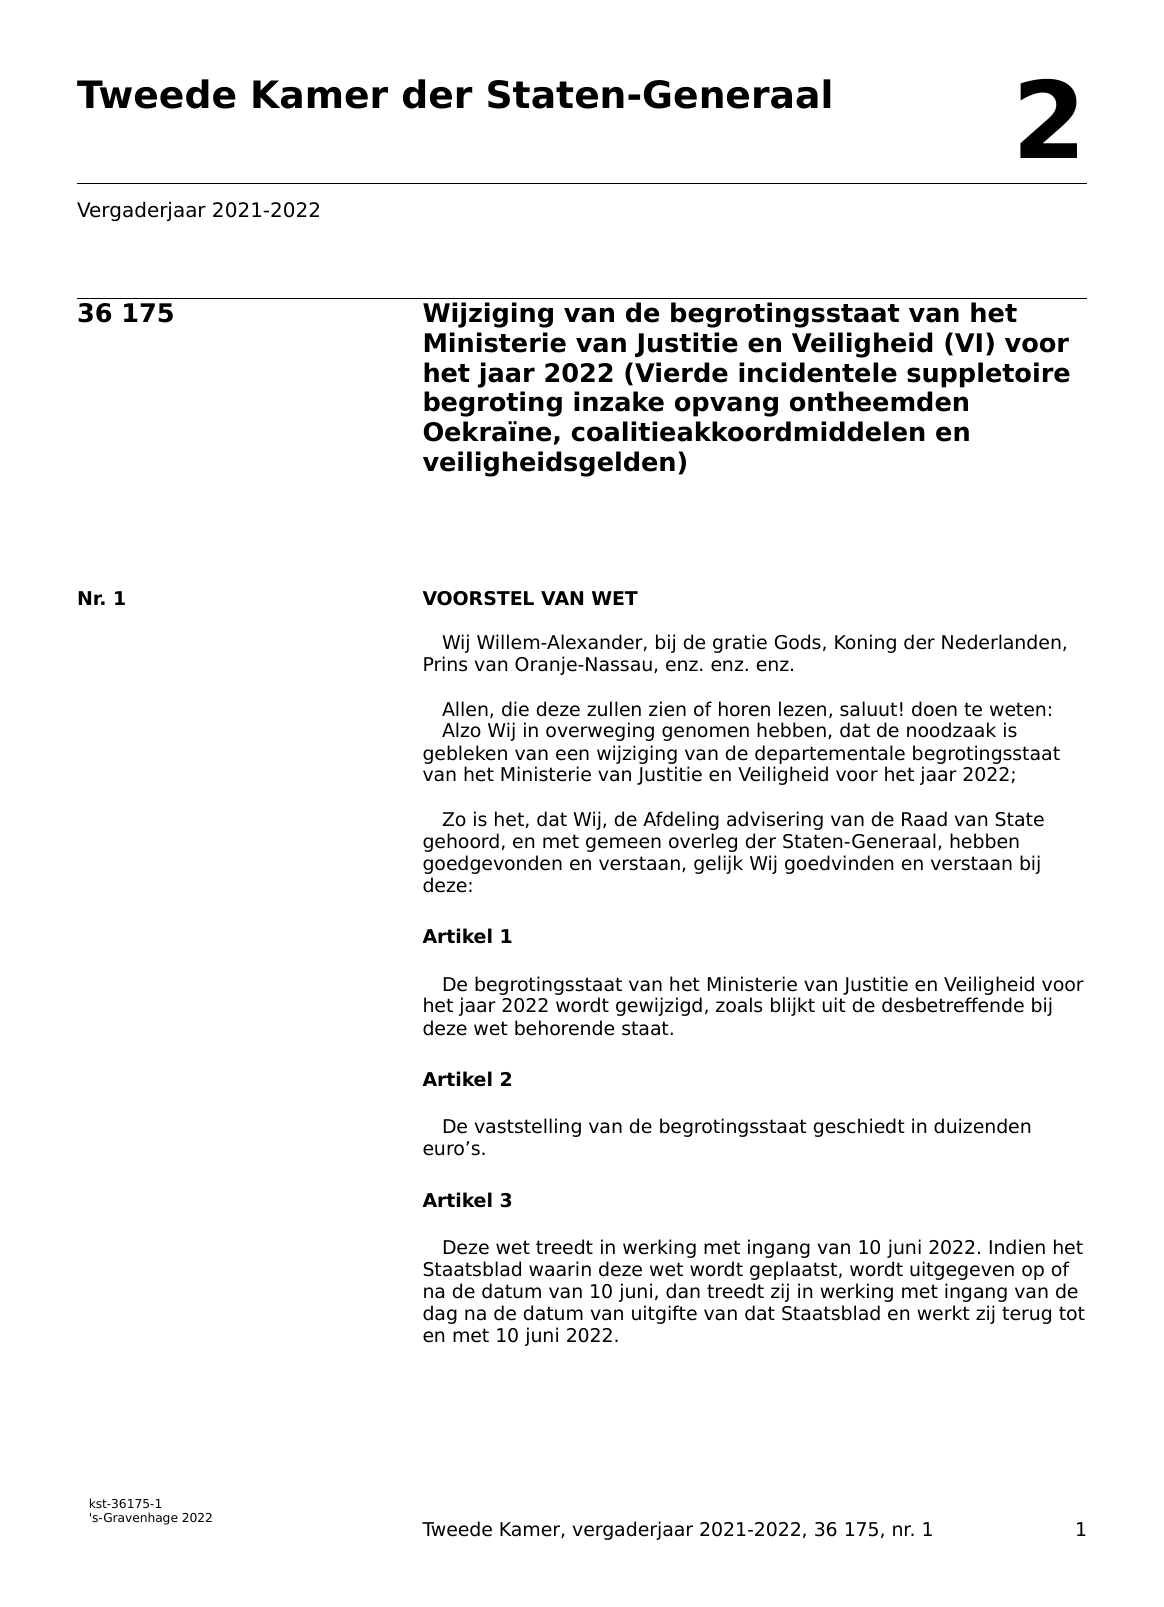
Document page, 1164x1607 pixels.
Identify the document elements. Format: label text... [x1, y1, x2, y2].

table_cell Vergaderjaar 2021-2022 [77, 184, 1087, 298]
subtitle Artikel 3 [422, 1190, 1087, 1212]
text De begrotingsstaat van het Ministerie van Justitie en Veiligheid voor het jaar 2022 wordt gewijzigd, zoals blijkt uit de desbetreffende bij deze wet behorende staat. [422, 973, 1087, 1039]
table_header Tweede Kamer der Staten-Generaal [77, 59, 886, 183]
table_header 2 [886, 59, 1087, 183]
subtitle Artikel 2 [422, 1069, 1087, 1091]
text kst-36175-1 [88, 1497, 323, 1511]
subtitle Nr. 1 VOORSTEL VAN WET [77, 588, 1087, 610]
text 's-Gravenhage 2022 [88, 1511, 323, 1525]
subtitle 36 175 Wijziging van de begrotingsstaat van het Ministerie van Justitie en Veiligheid (VI) voor het jaar 2022 (Vierde incidentele suppletoire begroting inzake opvang ontheemden Oekraïne, coalitieakkoordmiddelen en veiligheidsgelden) [77, 299, 1087, 477]
text Wij Willem-Alexander, bij de gratie Gods, Koning der Nederlanden, Prins van Oranje-Nassau, enz. enz. enz. [422, 632, 1087, 676]
text Alzo Wij in overweging genomen hebben, dat de noodzaak is gebleken van een wijziging van de departementale begrotingsstaat van het Ministerie van Justitie en Veiligheid voor het jaar 2022; [422, 720, 1087, 786]
text De vaststelling van de begrotingsstaat geschiedt in duizenden euro’s. [422, 1116, 1087, 1160]
text Allen, die deze zullen zien of horen lezen, saluut! doen te weten: [422, 698, 1087, 720]
subtitle Artikel 1 [422, 926, 1087, 948]
text Deze wet treedt in werking met ingang van 10 juni 2022. Indien het Staatsblad waarin deze wet wordt geplaatst, wordt uitgegeven op of na de datum van 10 juni, dan treedt zij in werking met ingang van de dag na de datum van uitgifte van dat Staatsblad en werkt zij terug tot en met 10 juni 2022. [422, 1237, 1087, 1347]
text Zo is het, dat Wij, de Afdeling advisering van de Raad van State gehoord, en met gemeen overleg der Staten-Generaal, hebben goedgevonden en verstaan, gelijk Wij goedvinden en verstaan bij deze: [422, 808, 1087, 896]
